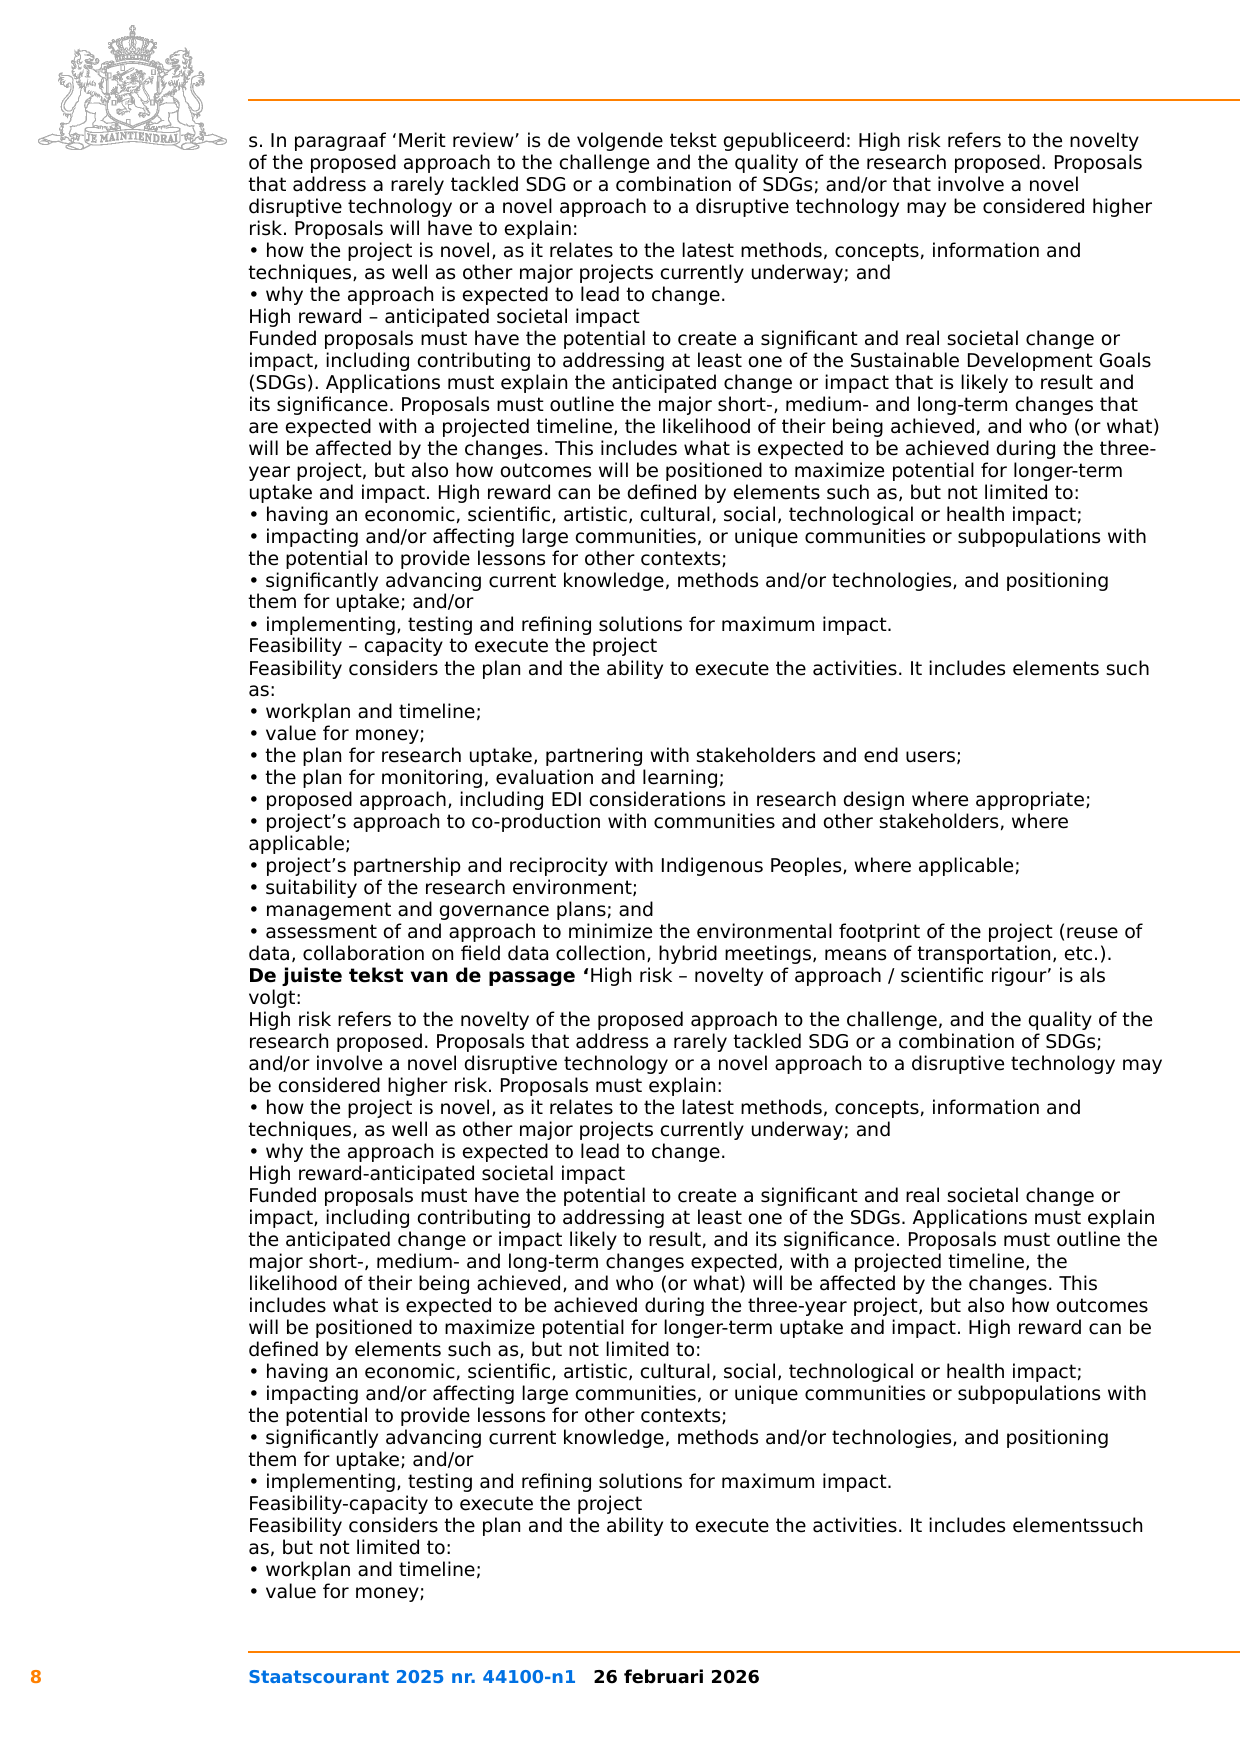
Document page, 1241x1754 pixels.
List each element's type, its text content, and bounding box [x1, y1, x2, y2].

text • the plan for research uptake, partnering with stakeholders and end users; [248, 745, 1163, 767]
text • workplan and timeline; [248, 1558, 1163, 1581]
text • impacting and/or affecting large communities, or unique communities or subpopulations with the potential to provide lessons for other contexts; [248, 526, 1163, 569]
text • significantly advancing current knowledge, methods and/or technologies, and positioning them for uptake; and/or [248, 569, 1163, 613]
text • value for money; [248, 723, 1163, 745]
text Feasibility considers the plan and the ability to execute the activities. It includes elementssuch as, but not limited to: [248, 1514, 1163, 1558]
picture [38, 25, 227, 150]
text • significantly advancing current knowledge, methods and/or technologies, and positioning them for uptake; and/or [248, 1427, 1163, 1471]
text • proposed approach, including EDI considerations in research design where appropriate; [248, 789, 1163, 811]
text • assessment of and approach to minimize the environmental footprint of the project (reuse of data, collaboration on field data collection, hybrid meetings, means of transportation, etc.). [248, 921, 1163, 965]
text • having an economic, scientific, artistic, cultural, social, technological or health impact; [248, 1361, 1163, 1383]
text • impacting and/or affecting large communities, or unique communities or subpopulations with the potential to provide lessons for other contexts; [248, 1383, 1163, 1427]
text De juiste tekst van de passage ‘High risk – novelty of approach / scientific rigour’ is als volgt: [248, 965, 1163, 1009]
text • workplan and timeline; [248, 701, 1163, 723]
text • why the approach is expected to lead to change. [248, 1141, 1163, 1163]
text • the plan for monitoring, evaluation and learning; [248, 767, 1163, 789]
text Funded proposals must have the potential to create a significant and real societal change or impact, including contributing to addressing at least one of the SDGs. Applications must explain the anticipated change or impact likely to result, and its significance. Proposals must outline the major short-, medium- and long-term changes expected, with a projected timeline, the likelihood of their being achieved, and who (or what) will be affected by the changes. This includes what is expected to be achieved during the three-year project, but also how outcomes will be positioned to maximize potential for longer-term uptake and impact. High reward can be defined by elements such as, but not limited to: [248, 1185, 1163, 1361]
text • project’s partnership and reciprocity with Indigenous Peoples, where applicable; [248, 855, 1163, 877]
text Feasibility-capacity to execute the project [248, 1493, 1163, 1514]
text Funded proposals must have the potential to create a significant and real societal change or impact, including contributing to addressing at least one of the Sustainable Development Goals (SDGs). Applications must explain the anticipated change or impact that is likely to result and its significance. Proposals must outline the major short-, medium- and long-term changes that are expected with a projected timeline, the likelihood of their being achieved, and who (or what) will be affected by the changes. This includes what is expected to be achieved during the three-year project, but also how outcomes will be positioned to maximize potential for longer-term uptake and impact. High reward can be defined by elements such as, but not limited to: [248, 328, 1163, 503]
text High reward-anticipated societal impact [248, 1163, 1163, 1185]
text • project’s approach to co-production with communities and other stakeholders, where applicable; [248, 811, 1163, 855]
text Feasibility – capacity to execute the project [248, 635, 1163, 657]
text • how the project is novel, as it relates to the latest methods, concepts, information and techniques, as well as other major projects currently underway; and [248, 240, 1163, 284]
text • how the project is novel, as it relates to the latest methods, concepts, information and techniques, as well as other major projects currently underway; and [248, 1097, 1163, 1141]
text • value for money; [248, 1581, 1163, 1602]
text Feasibility considers the plan and the ability to execute the activities. It includes elements such as: [248, 657, 1163, 701]
text • why the approach is expected to lead to change. [248, 284, 1163, 306]
text • implementing, testing and refining solutions for maximum impact. [248, 1471, 1163, 1493]
text High reward – anticipated societal impact [248, 306, 1163, 328]
text • management and governance plans; and [248, 899, 1163, 921]
text s. In paragraaf ‘Merit review’ is de volgende tekst gepubliceerd: High risk refers to the novelty of the proposed approach to the challenge and the quality of the research proposed. Proposals that address a rarely tackled SDG or a combination of SDGs; and/or that involve a novel disruptive technology or a novel approach to a disruptive technology may be considered higher risk. Proposals will have to explain: [248, 130, 1163, 240]
text • suitability of the research environment; [248, 877, 1163, 899]
text • implementing, testing and refining solutions for maximum impact. [248, 613, 1163, 635]
text • having an economic, scientific, artistic, cultural, social, technological or health impact; [248, 503, 1163, 526]
text High risk refers to the novelty of the proposed approach to the challenge, and the quality of the research proposed. Proposals that address a rarely tackled SDG or a combination of SDGs; and/or involve a novel disruptive technology or a novel approach to a disruptive technology may be considered higher risk. Proposals must explain: [248, 1009, 1163, 1097]
